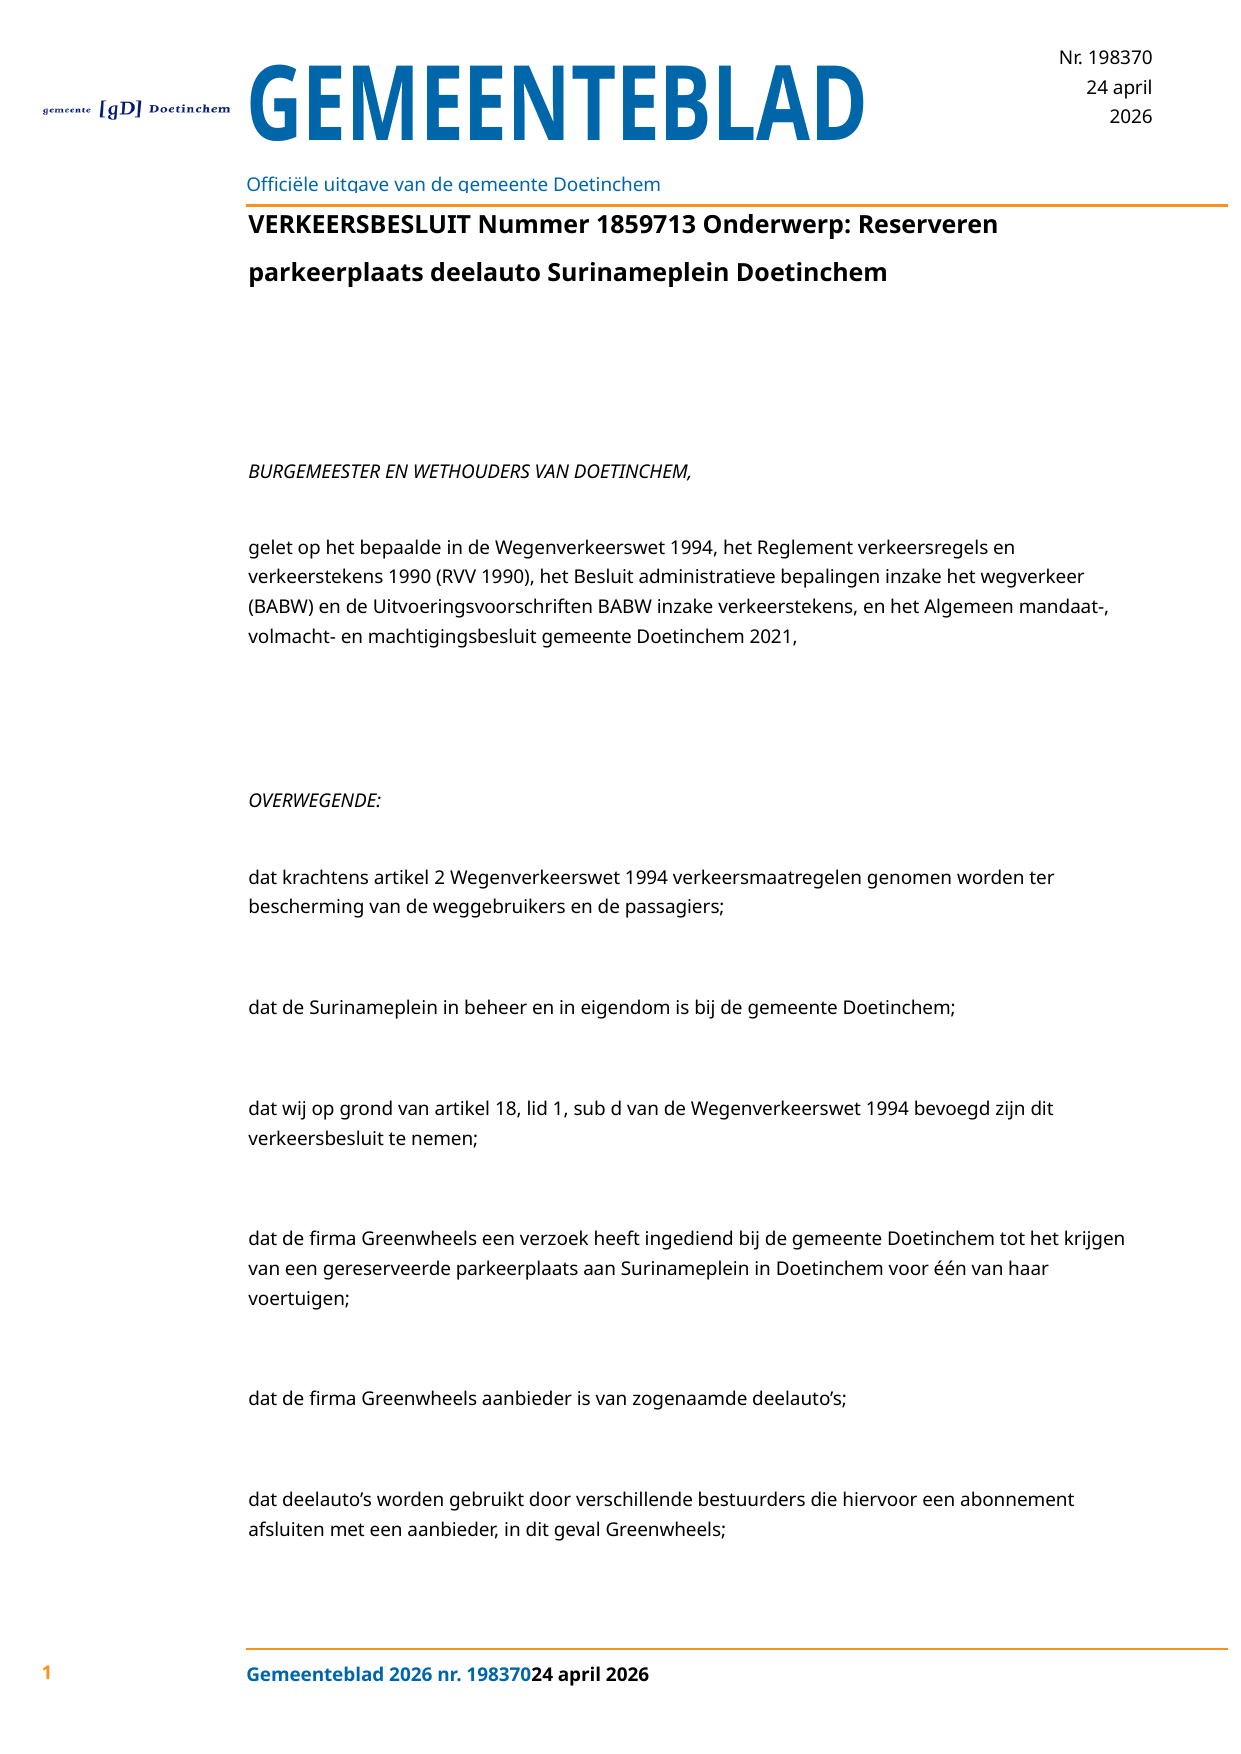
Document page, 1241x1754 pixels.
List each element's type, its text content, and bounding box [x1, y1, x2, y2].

text gelet op het bepaalde in de Wegenverkeerswet 1994, het Reglement verkeersregels en verkeerstekens 1990 (RVV 1990), het Besluit administratieve bepalingen inzake het wegverkeer (BABW) en de Uitvoeringsvoorschriften BABW inzake verkeerstekens, en het Algemeen mandaat-, volmacht- en machtigingsbesluit gemeente Doetinchem 2021, [248, 534, 1152, 649]
text dat de firma Greenwheels aanbieder is van zogenaamde deelauto’s; [248, 1386, 1152, 1411]
text dat wij op grond van artikel 18, lid 1, sub d van de Wegenverkeerswet 1994 bevoegd zijn dit verkeersbesluit te nemen; [248, 1095, 1152, 1150]
text OVERWEGENDE: [248, 788, 1152, 813]
text dat de firma Greenwheels een verzoek heeft ingediend bij de gemeente Doetinchem tot het krijgen van een gereserveerde parkeerplaats aan Surinameplein in Doetinchem voor één van haar voertuigen; [248, 1226, 1152, 1310]
text dat de Surinameplein in beheer en in eigendom is bij de gemeente Doetinchem; [248, 994, 1152, 1020]
text BURGEMEESTER EN WETHOUDERS VAN DOETINCHEM, [248, 458, 1152, 484]
text VERKEERSBESLUIT Nummer 1859713 Onderwerp: Reserveren parkeerplaats deelauto Surinameplein Doetinchem [248, 207, 1152, 288]
picture [41, 47, 231, 172]
text dat krachtens artikel 2 Wegenverkeerswet 1994 verkeersmaatregelen genomen worden ter bescherming van de weggebruikers en de passagiers; [248, 864, 1152, 919]
text dat deelauto’s worden gebruikt door verschillende bestuurders die hiervoor een abonnement afsluiten met een aanbieder, in dit geval Greenwheels; [248, 1486, 1152, 1542]
